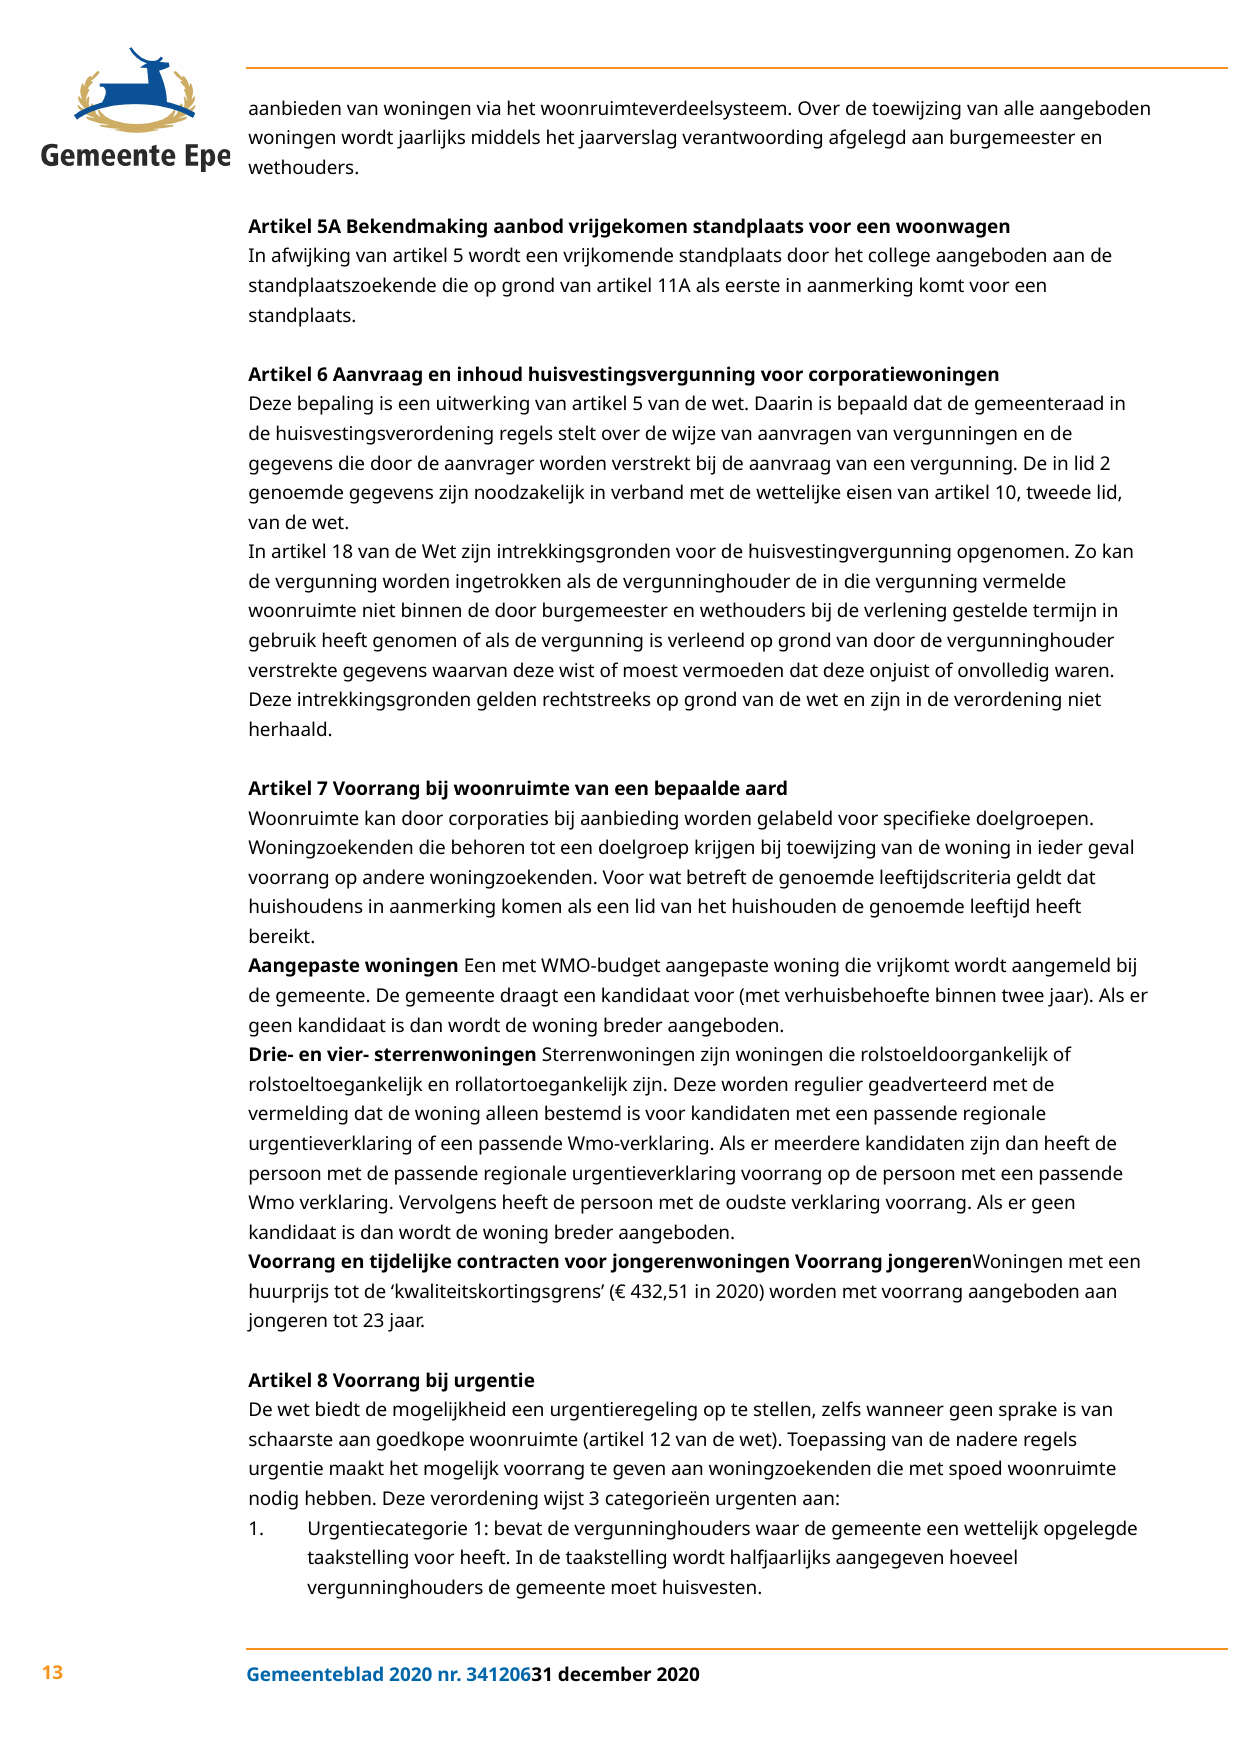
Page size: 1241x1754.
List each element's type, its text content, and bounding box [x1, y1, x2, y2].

text Artikel 7 Voorrang bij woonruimte van een bepaalde aard [248, 775, 1152, 801]
text Woonruimte kan door corporaties bij aanbieding worden gelabeld voor specifieke doelgroepen. Woningzoekenden die behoren tot een doelgroep krijgen bij toewijzing van de woning in ieder geval voorrang op andere woningzoekenden. Voor wat betreft de genoemde leeftijdscriteria geldt dat huishoudens in aanmerking komen als een lid van het huishouden de genoemde leeftijd heeft bereikt. [248, 805, 1152, 949]
text In afwijking van artikel 5 wordt een vrijkomende standplaats door het college aangeboden aan de standplaatszoekende die op grond van artikel 11A als eerste in aanmerking komt voor een standplaats. [248, 243, 1152, 328]
picture [41, 47, 231, 172]
text aanbieden van woningen via het woonruimteverdeelsysteem. Over de toewijzing van alle aangeboden woningen wordt jaarlijks middels het jaarverslag verantwoording afgelegd aan burgemeester en wethouders. [248, 95, 1152, 180]
text De wet biedt de mogelijkheid een urgentieregeling op te stellen, zelfs wanneer geen sprake is van schaarste aan goedkope woonruimte (artikel 12 van de wet). Toepassing van de nadere regels urgentie maakt het mogelijk voorrang te geven aan woningzoekenden die met spoed woonruimte nodig hebben. Deze verordening wijst 3 categorieën urgenten aan: [248, 1396, 1152, 1511]
text Voorrang en tijdelijke contracten voor jongerenwoningen Voorrang jongerenWoningen met een huurprijs tot de ‘kwaliteitskortingsgrens’ (€ 432,51 in 2020) worden met voorrang aangeboden aan jongeren tot 23 jaar. [248, 1248, 1152, 1333]
text Artikel 8 Voorrang bij urgentie [248, 1367, 1152, 1393]
text Artikel 6 Aanvraag en inhoud huisvestingsvergunning voor corporatiewoningen [248, 361, 1152, 387]
text In artikel 18 van de Wet zijn intrekkingsgronden voor de huisvestingvergunning opgenomen. Zo kan de vergunning worden ingetrokken als de vergunninghouder de in die vergunning vermelde woonruimte niet binnen de door burgemeester en wethouders bij de verlening gestelde termijn in gebruik heeft genomen of als de vergunning is verleend op grond van door de vergunninghouder verstrekte gegevens waarvan deze wist of moest vermoeden dat deze onjuist of onvolledig waren. Deze intrekkingsgronden gelden rechtstreeks op grond van de wet en zijn in de verordening niet herhaald. [248, 538, 1152, 742]
text Drie- en vier- sterrenwoningen Sterrenwoningen zijn woningen die rolstoeldoorgankelijk of rolstoeltoegankelijk en rollatortoegankelijk zijn. Deze worden regulier geadverteerd met de vermelding dat de woning alleen bestemd is voor kandidaten met een passende regionale urgentieverklaring of een passende Wmo-verklaring. Als er meerdere kandidaten zijn dan heeft de persoon met de passende regionale urgentieverklaring voorrang op de persoon met een passende Wmo verklaring. Vervolgens heeft de persoon met de oudste verklaring voorrang. Als er geen kandidaat is dan wordt de woning breder aangeboden. [248, 1041, 1152, 1245]
text Aangepaste woningen Een met WMO-budget aangepaste woning die vrijkomt wordt aangemeld bij de gemeente. De gemeente draagt een kandidaat voor (met verhuisbehoefte binnen twee jaar). Als er geen kandidaat is dan wordt de woning breder aangeboden. [248, 953, 1152, 1038]
text Deze bepaling is een uitwerking van artikel 5 van de wet. Daarin is bepaald dat de gemeenteraad in de huisvestingsverordening regels stelt over de wijze van aanvragen van vergunningen en de gegevens die door de aanvrager worden verstrekt bij de aanvraag van een vergunning. De in lid 2 genoemde gegevens zijn noodzakelijk in verband met de wettelijke eisen van artikel 10, tweede lid, van de wet. [248, 391, 1152, 535]
list Urgentiecategorie 1: bevat de vergunninghouders waar de gemeente een wettelijk opgelegde taakstelling voor heeft. In de taakstelling wordt halfjaarlijks aangegeven hoeveel vergunninghouders de gemeente moet huisvesten. [248, 1515, 1152, 1600]
text Artikel 5A Bekendmaking aanbod vrijgekomen standplaats voor een woonwagen [248, 213, 1152, 239]
